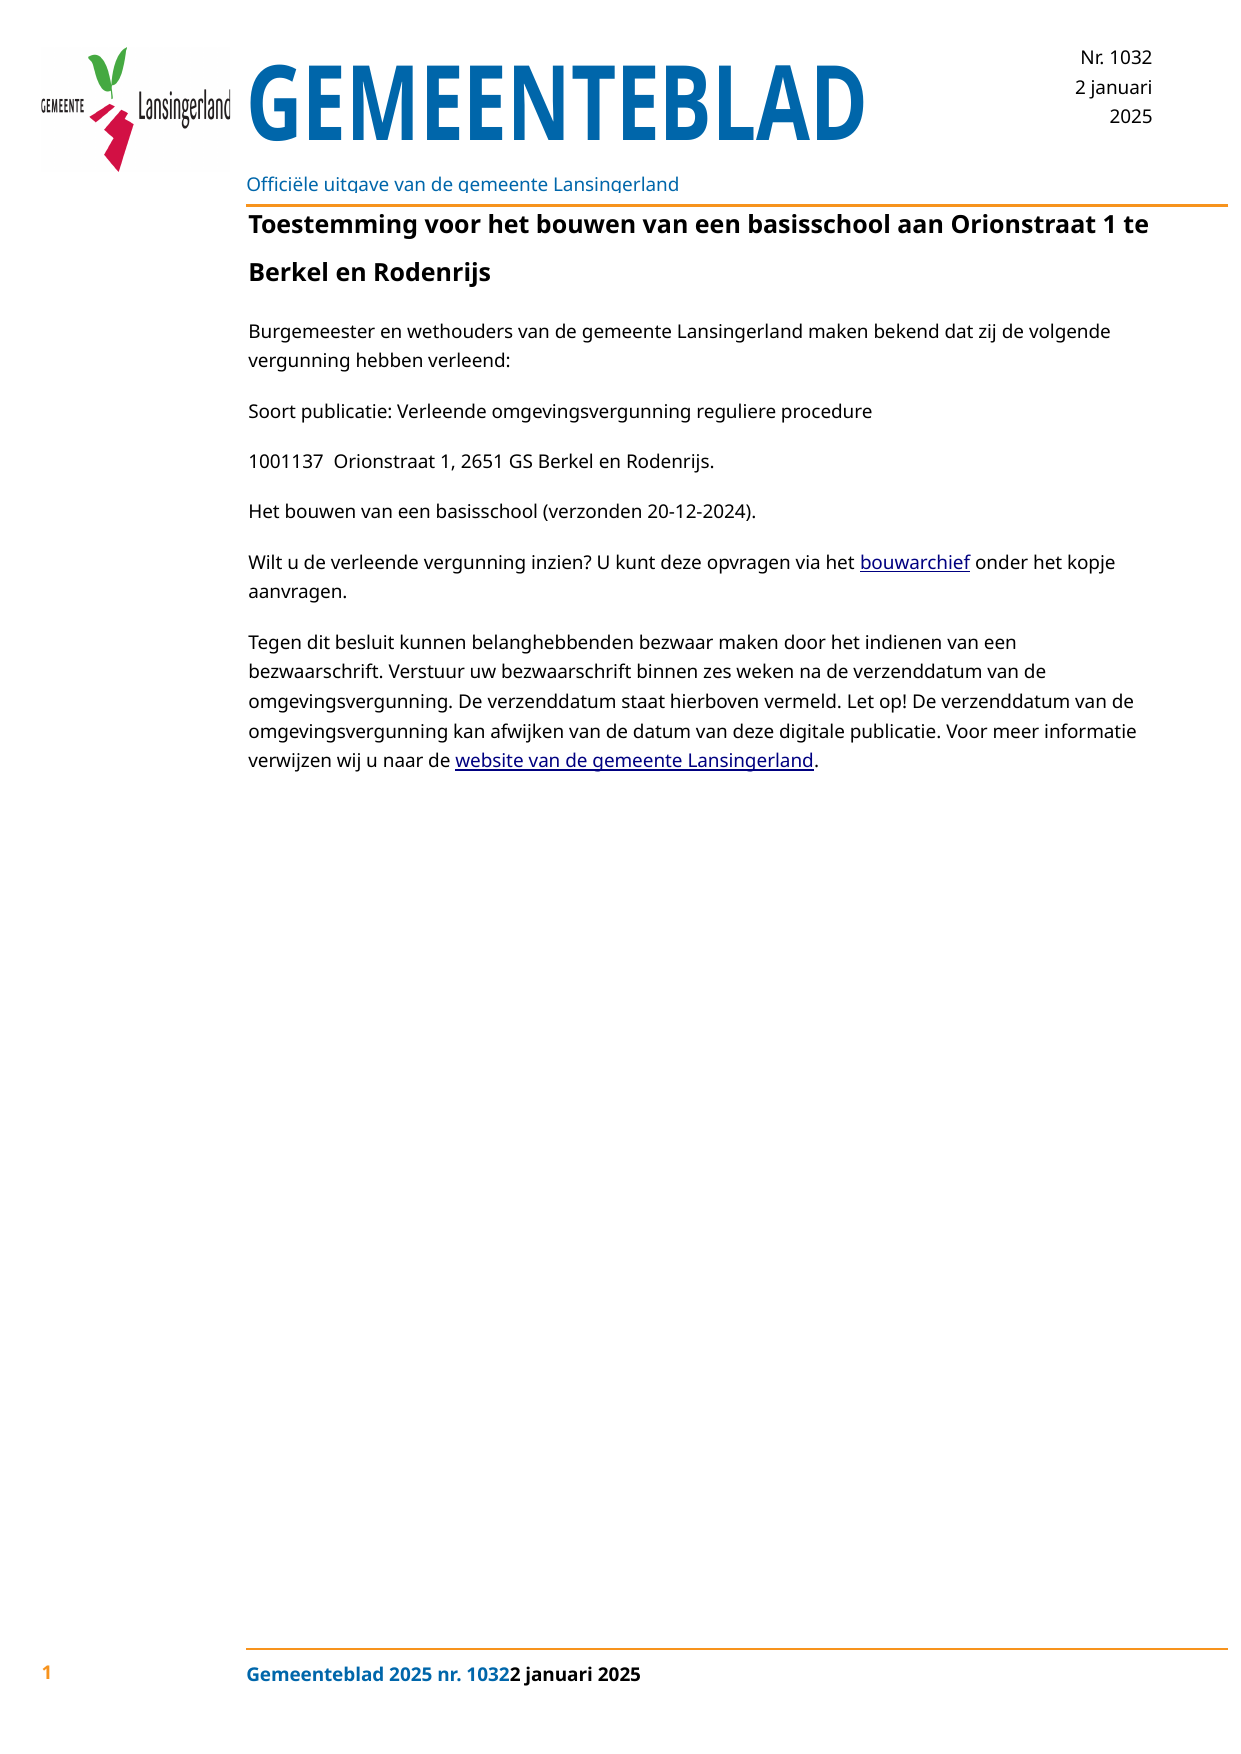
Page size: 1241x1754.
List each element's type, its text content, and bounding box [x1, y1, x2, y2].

text Wilt u de verleende vergunning inzien? U kunt deze opvragen via het bouwarchief onder het kopje aanvragen. [248, 549, 1152, 604]
text Toestemming voor het bouwen van een basisschool aan Orionstraat 1 te Berkel en Rodenrijs [248, 207, 1152, 288]
text Tegen dit besluit kunnen belanghebbenden bezwaar maken door het indienen van een bezwaarschrift. Verstuur uw bezwaarschrift binnen zes weken na de verzenddatum van de omgevingsvergunning. De verzenddatum staat hierboven vermeld. Let op! De verzenddatum van de omgevingsvergunning kan afwijken van de datum van deze digitale publicatie. Voor meer informatie verwijzen wij u naar de website van de gemeente Lansingerland. [248, 629, 1152, 773]
text Het bouwen van een basisschool (verzonden 20-12-2024). [248, 499, 1152, 524]
text 1001137 Orionstraat 1, 2651 GS Berkel en Rodenrijs. [248, 448, 1152, 474]
text Burgemeester en wethouders van de gemeente Lansingerland maken bekend dat zij de volgende vergunning hebben verleend: [248, 318, 1152, 373]
text Soort publicatie: Verleende omgevingsvergunning reguliere procedure [248, 398, 1152, 424]
picture [41, 47, 231, 172]
